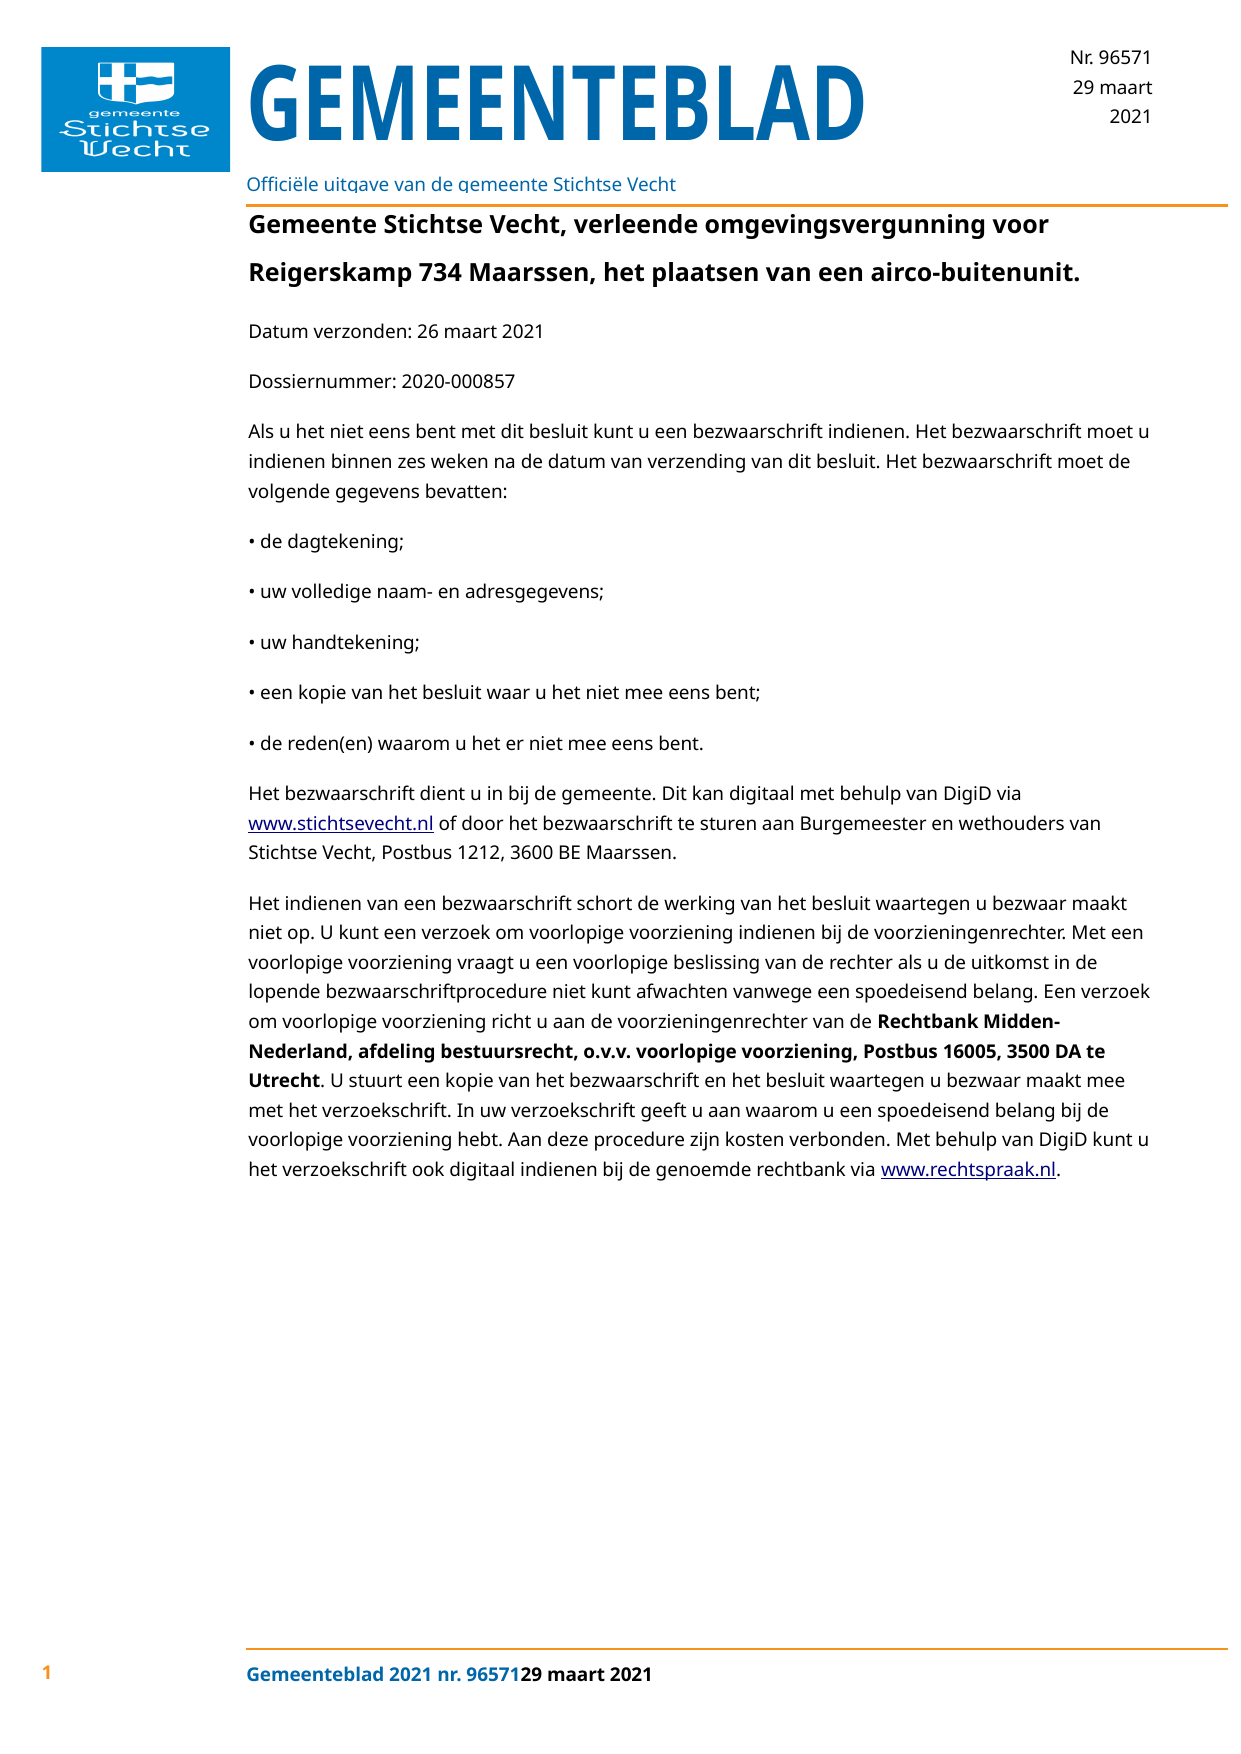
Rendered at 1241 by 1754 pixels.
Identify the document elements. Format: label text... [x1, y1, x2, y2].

picture [99, 63, 135, 101]
text • de reden(en) waarom u het er niet mee eens bent. [248, 730, 1152, 756]
text Dossiernummer: 2020-000857 [248, 368, 1152, 394]
text • uw volledige naam- en adresgegevens; [248, 579, 1152, 604]
text Datum verzonden: 26 maart 2021 [248, 318, 1152, 344]
text Het bezwaarschrift dient u in bij de gemeente. Dit kan digitaal met behulp van DigiD via www.stichtsevecht.nl of door het bezwaarschrift te sturen aan Burgemeester en wethouders van Stichtse Vecht, Postbus 1212, 3600 BE Maarssen. [248, 780, 1152, 865]
text • uw handtekening; [248, 629, 1152, 655]
text Het indienen van een bezwaarschrift schort de werking van het besluit waartegen u bezwaar maakt niet op. U kunt een verzoek om voorlopige voorziening indienen bij de voorzieningenrechter. Met een voorlopige voorziening vraagt u een voorlopige beslissing van de rechter als u de uitkomst in de lopende bezwaarschriftprocedure niet kunt afwachten vanwege een spoedeisend belang. Een verzoek om voorlopige voorziening richt u aan de voorzieningenrechter van de Rechtbank Midden-Nederland, afdeling bestuursrecht, o.v.v. voorlopige voorziening, Postbus 16005, 3500 DA te Utrecht. U stuurt een kopie van het bezwaarschrift en het besluit waartegen u bezwaar maakt mee met het verzoekschrift. In uw verzoekschrift geeft u aan waarom u een spoedeisend belang bij de voorlopige voorziening hebt. Aan deze procedure zijn kosten verbonden. Met behulp van DigiD kunt u het verzoekschrift ook digitaal indienen bij de genoemde rechtbank via www.rechtspraak.nl. [248, 890, 1152, 1182]
text • een kopie van het besluit waar u het niet mee eens bent; [248, 679, 1152, 705]
text Gemeente Stichtse Vecht, verleende omgevingsvergunning voor Reigerskamp 734 Maarssen, het plaatsen van een airco-buitenunit. [248, 207, 1152, 288]
text Als u het niet eens bent met dit besluit kunt u een bezwaarschrift indienen. Het bezwaarschrift moet u indienen binnen zes weken na de datum van verzending van dit besluit. Het bezwaarschrift moet de volgende gegevens bevatten: [248, 419, 1152, 504]
text • de dagtekening; [248, 528, 1152, 554]
picture [137, 63, 174, 103]
